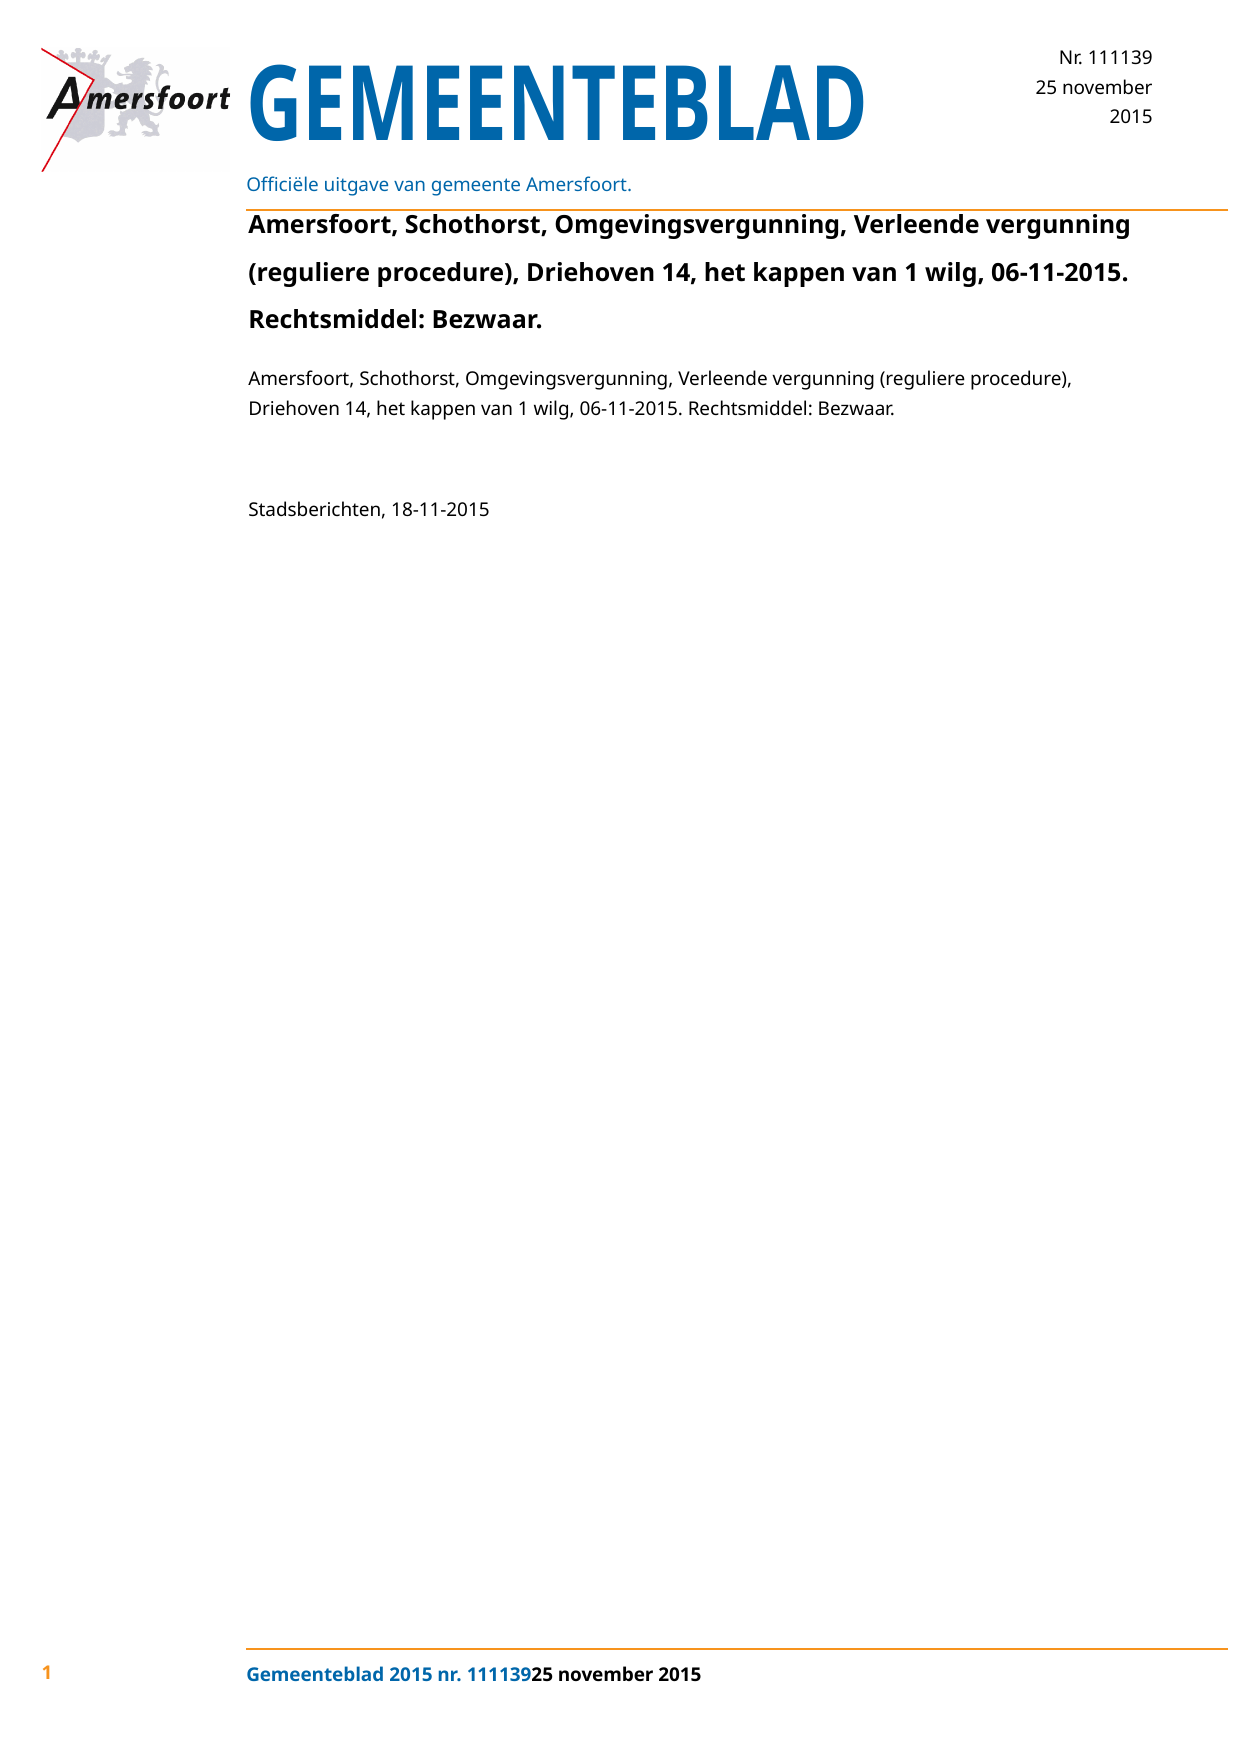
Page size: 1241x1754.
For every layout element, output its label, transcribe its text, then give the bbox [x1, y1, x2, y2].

text Amersfoort, Schothorst, Omgevingsvergunning, Verleende vergunning (reguliere procedure), Driehoven 14, het kappen van 1 wilg, 06-11-2015. Rechtsmiddel: Bezwaar. [248, 211, 1152, 336]
picture [41, 47, 231, 172]
text Amersfoort, Schothorst, Omgevingsvergunning, Verleende vergunning (reguliere procedure), Driehoven 14, het kappen van 1 wilg, 06-11-2015. Rechtsmiddel: Bezwaar. [248, 366, 1152, 421]
text Stadsberichten, 18-11-2015 [248, 496, 1152, 522]
